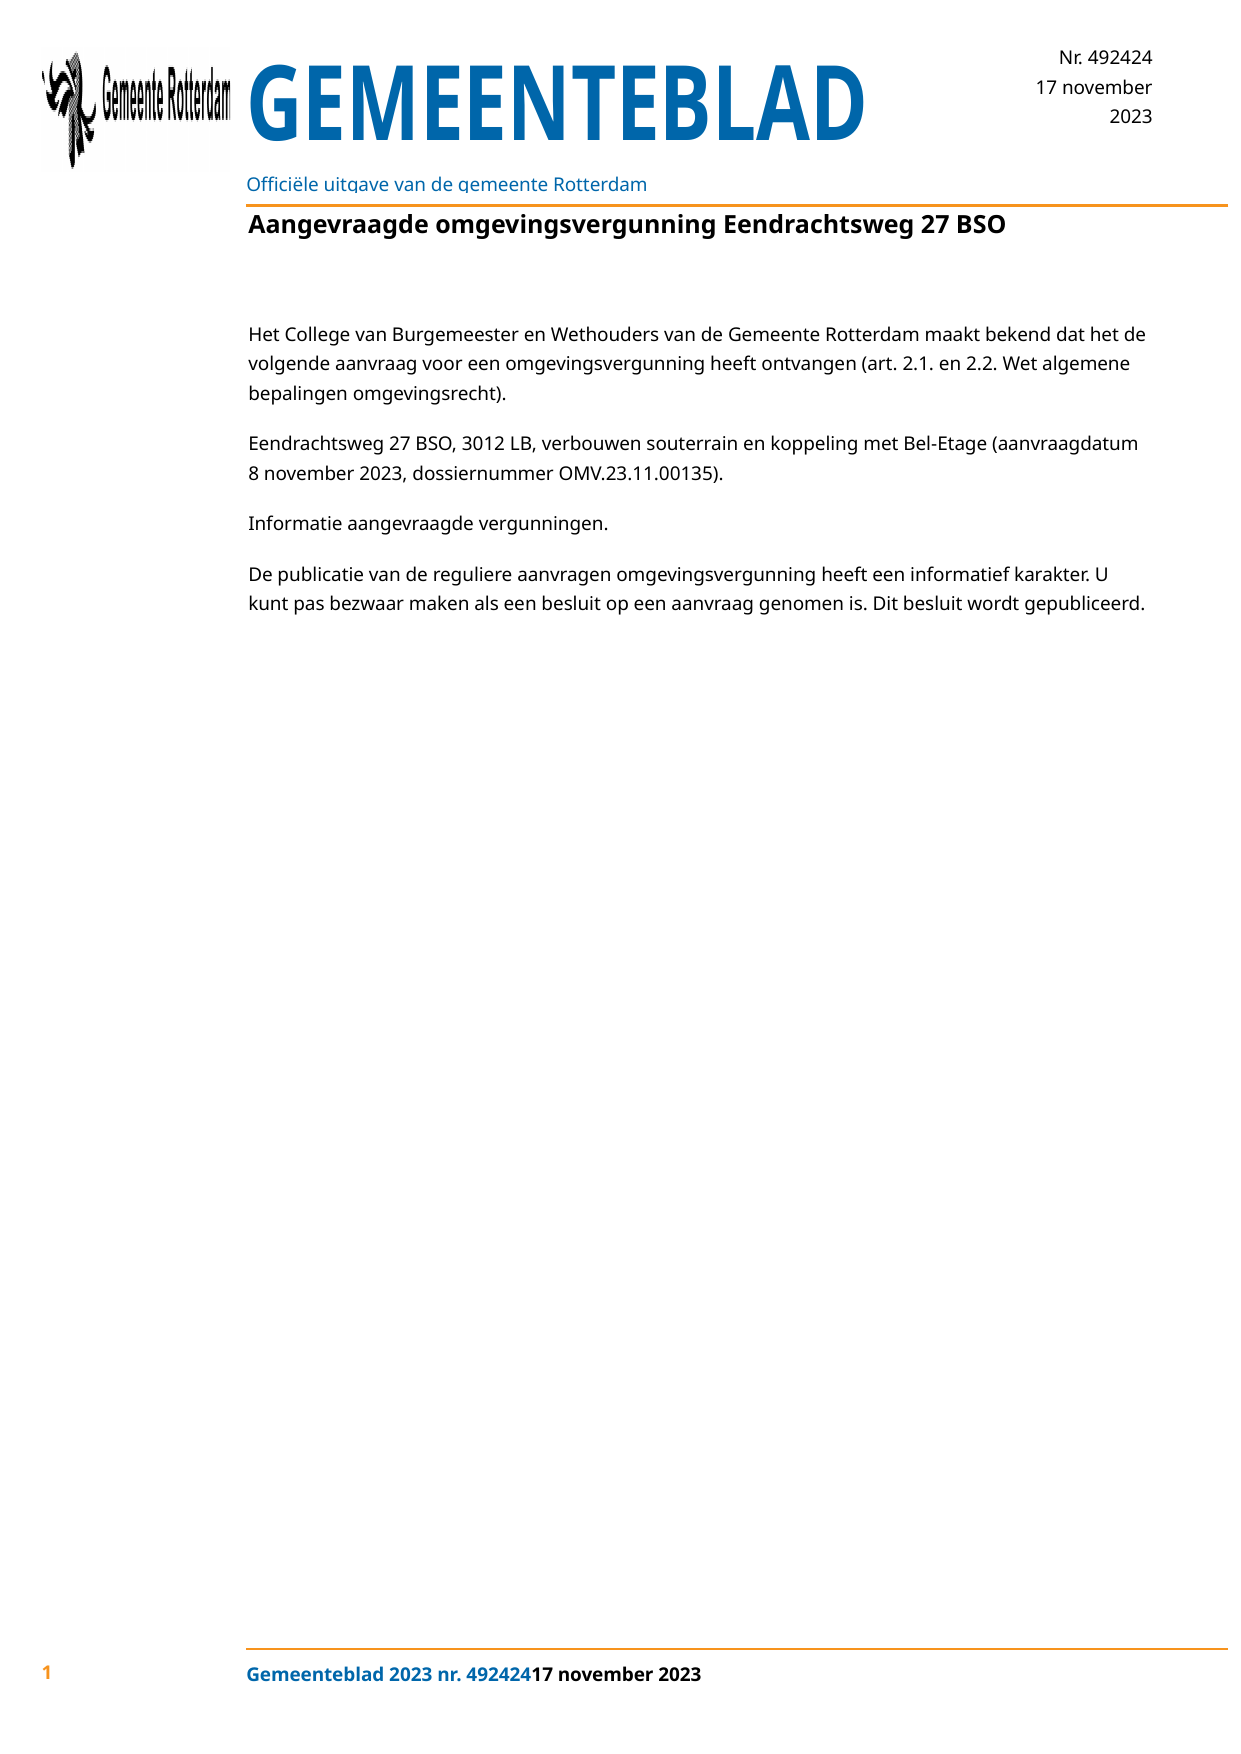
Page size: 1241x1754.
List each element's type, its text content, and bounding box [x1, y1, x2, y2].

text Het College van Burgemeester en Wethouders van de Gemeente Rotterdam maakt bekend dat het de volgende aanvraag voor een omgevingsvergunning heeft ontvangen (art. 2.1. en 2.2. Wet algemene bepalingen omgevingsrecht). [248, 321, 1152, 406]
text Informatie aangevraagde vergunningen. [248, 510, 1152, 536]
text Eendrachtsweg 27 BSO, 3012 LB, verbouwen souterrain en koppeling met Bel-Etage (aanvraagdatum 8 november 2023, dossiernummer OMV.23.11.00135). [248, 430, 1152, 486]
picture [41, 47, 231, 172]
text De publicatie van de reguliere aanvragen omgevingsvergunning heeft een informatief karakter. U kunt pas bezwaar maken als een besluit op een aanvraag genomen is. Dit besluit wordt gepubliceerd. [248, 561, 1152, 616]
text Aangevraagde omgevingsvergunning Eendrachtsweg 27 BSO [248, 207, 1152, 241]
